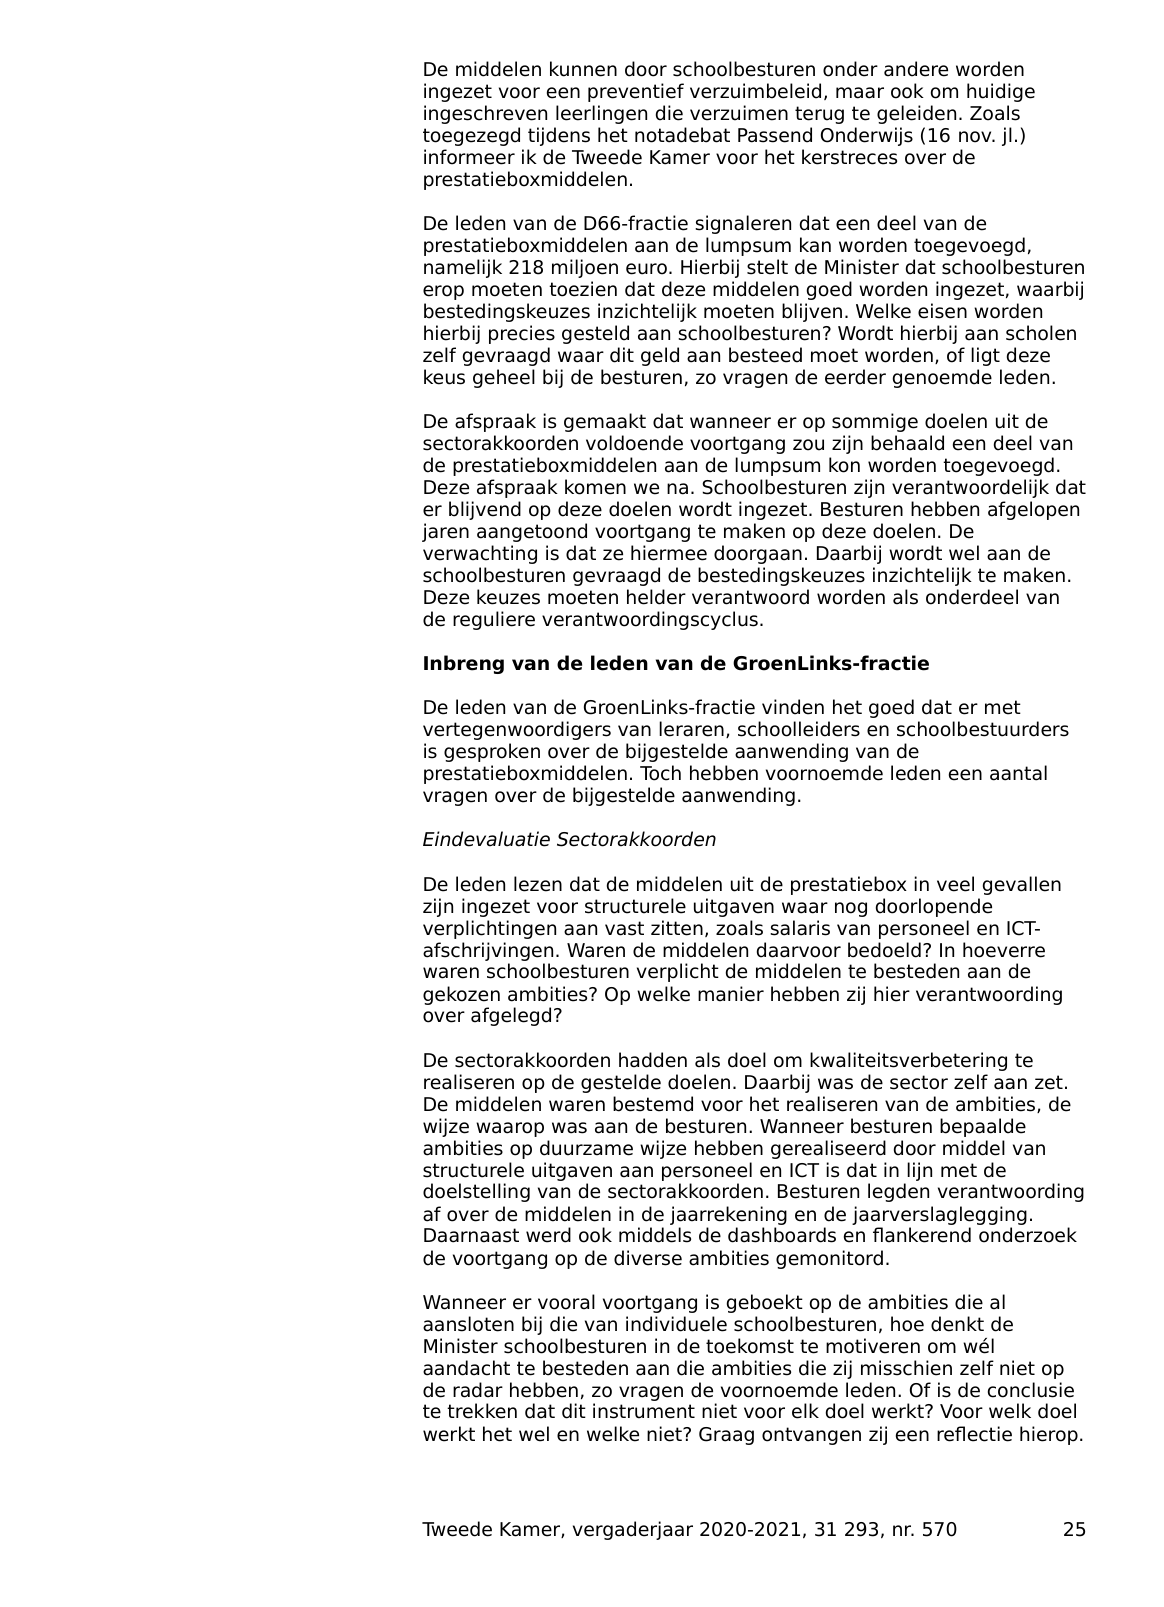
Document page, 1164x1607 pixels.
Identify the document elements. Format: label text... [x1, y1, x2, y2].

text De sectorakkoorden hadden als doel om kwaliteitsverbetering te realiseren op de gestelde doelen. Daarbij was de sector zelf aan zet. De middelen waren bestemd voor het realiseren van de ambities, de wijze waarop was aan de besturen. Wanneer besturen bepaalde ambities op duurzame wijze hebben gerealiseerd door middel van structurele uitgaven aan personeel en ICT is dat in lijn met de doelstelling van de sectorakkoorden. Besturen legden verantwoording af over de middelen in de jaarrekening en de jaarverslaglegging. Daarnaast werd ook middels de dashboards en flankerend onderzoek de voortgang op de diverse ambities gemonitord. [422, 1049, 1087, 1269]
text De leden lezen dat de middelen uit de prestatiebox in veel gevallen zijn ingezet voor structurele uitgaven waar nog doorlopende verplichtingen aan vast zitten, zoals salaris van personeel en ICT-afschrijvingen. Waren de middelen daarvoor bedoeld? In hoeverre waren schoolbesturen verplicht de middelen te besteden aan de gekozen ambities? Op welke manier hebben zij hier verantwoording over afgelegd? [422, 873, 1087, 1027]
text Wanneer er vooral voortgang is geboekt op de ambities die al aansloten bij die van individuele schoolbesturen, hoe denkt de Minister schoolbesturen in de toekomst te motiveren om wél aandacht te besteden aan die ambities die zij misschien zelf niet op de radar hebben, zo vragen de voornoemde leden. Of is de conclusie te trekken dat dit instrument niet voor elk doel werkt? Voor welk doel werkt het wel en welke niet? Graag ontvangen zij een reflectie hierop. [422, 1292, 1087, 1445]
text De leden van de D66-fractie signaleren dat een deel van de prestatieboxmiddelen aan de lumpsum kan worden toegevoegd, namelijk 218 miljoen euro. Hierbij stelt de Minister dat schoolbesturen erop moeten toezien dat deze middelen goed worden ingezet, waarbij bestedingskeuzes inzichtelijk moeten blijven. Welke eisen worden hierbij precies gesteld aan schoolbesturen? Wordt hierbij aan scholen zelf gevraagd waar dit geld aan besteed moet worden, of ligt deze keus geheel bij de besturen, zo vragen de eerder genoemde leden. [422, 213, 1087, 389]
text De leden van de GroenLinks-fractie vinden het goed dat er met vertegenwoordigers van leraren, schoolleiders en schoolbestuurders is gesproken over de bijgestelde aanwending van de prestatieboxmiddelen. Toch hebben voornoemde leden een aantal vragen over de bijgestelde aanwending. [422, 697, 1087, 807]
text De middelen kunnen door schoolbesturen onder andere worden ingezet voor een preventief verzuimbeleid, maar ook om huidige ingeschreven leerlingen die verzuimen terug te geleiden. Zoals toegezegd tijdens het notadebat Passend Onderwijs (16 nov. jl.) informeer ik de Tweede Kamer voor het kerstreces over de prestatieboxmiddelen. [422, 59, 1087, 191]
text De afspraak is gemaakt dat wanneer er op sommige doelen uit de sectorakkoorden voldoende voortgang zou zijn behaald een deel van de prestatieboxmiddelen aan de lumpsum kon worden toegevoegd. Deze afspraak komen we na. Schoolbesturen zijn verantwoordelijk dat er blijvend op deze doelen wordt ingezet. Besturen hebben afgelopen jaren aangetoond voortgang te maken op deze doelen. De verwachting is dat ze hiermee doorgaan. Daarbij wordt wel aan de schoolbesturen gevraagd de bestedingskeuzes inzichtelijk te maken. Deze keuzes moeten helder verantwoord worden als onderdeel van de reguliere verantwoordingscyclus. [422, 411, 1087, 631]
subtitle Eindevaluatie Sectorakkoorden [422, 829, 1087, 851]
subtitle Inbreng van de leden van de GroenLinks-fractie [422, 653, 1087, 675]
